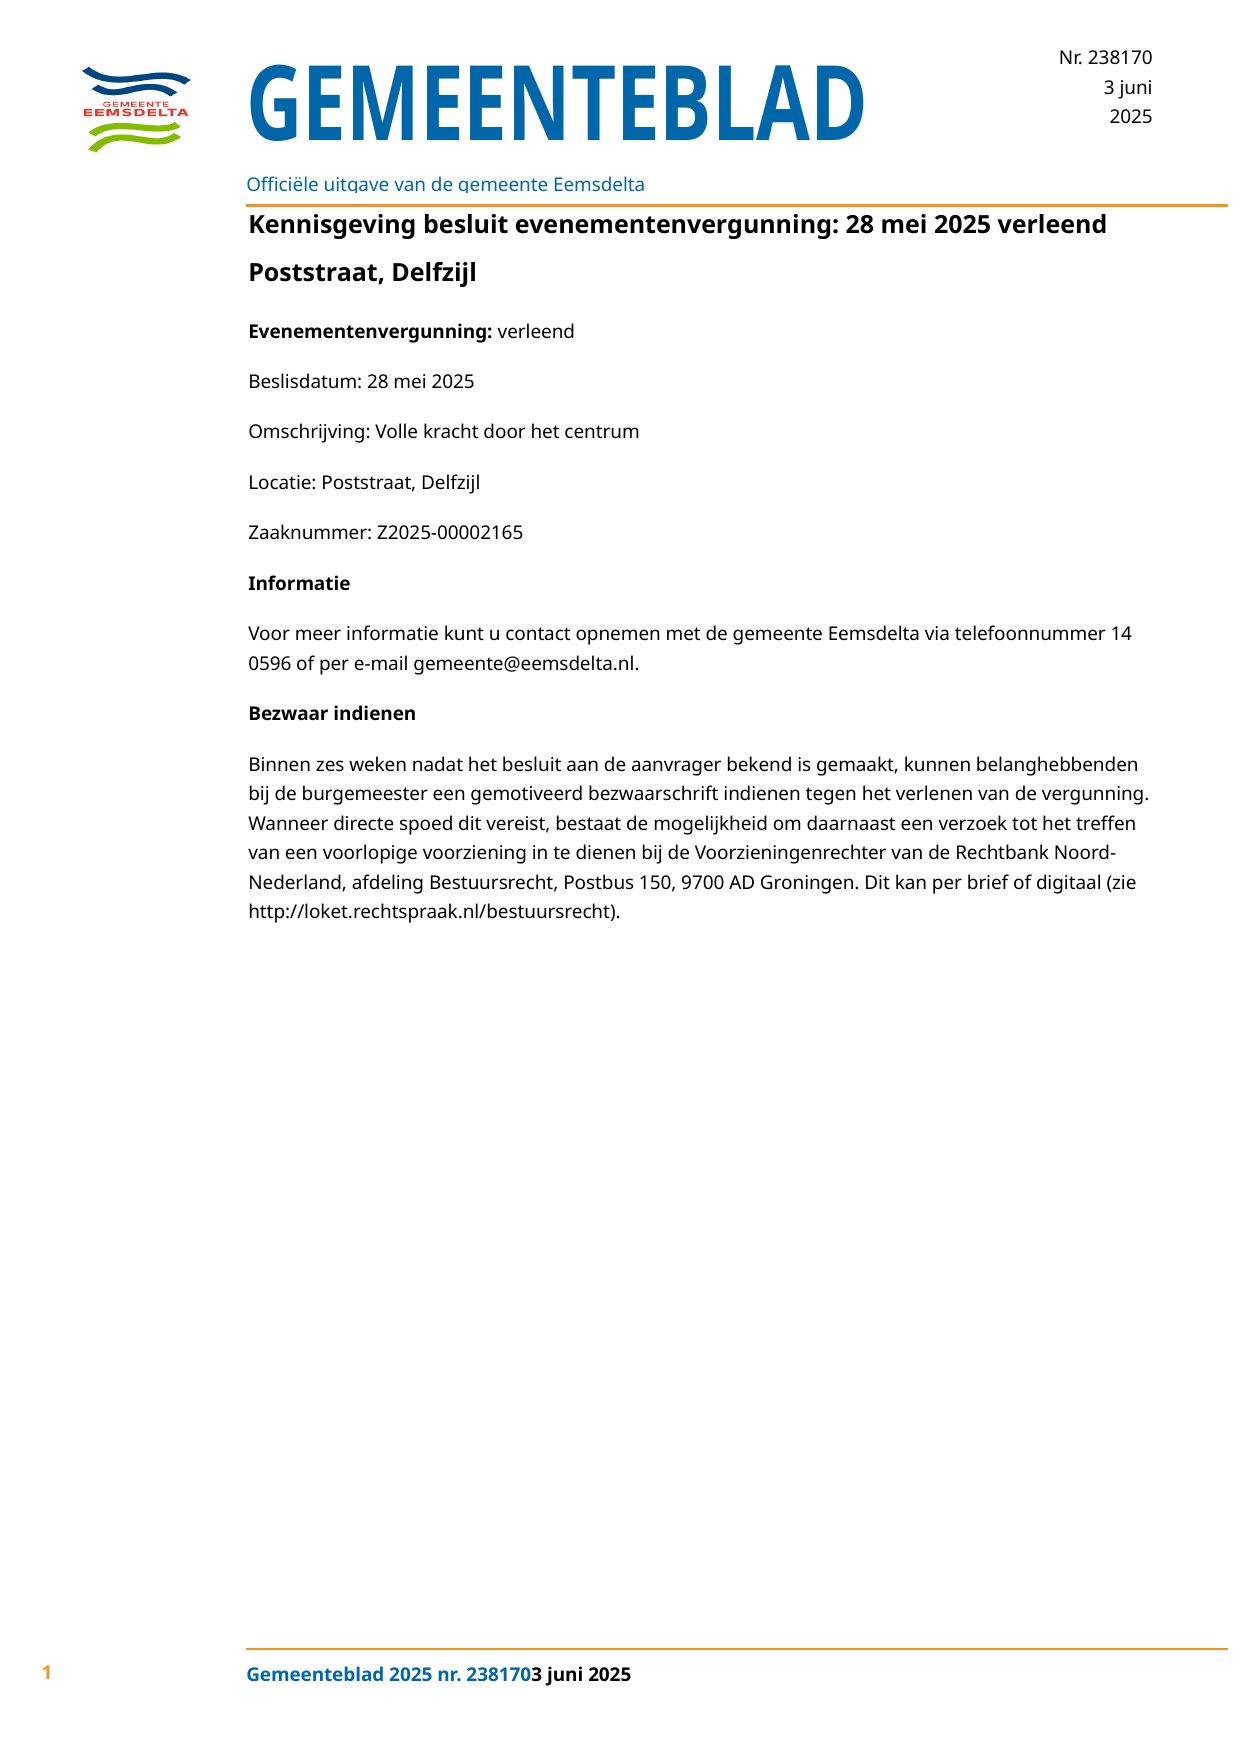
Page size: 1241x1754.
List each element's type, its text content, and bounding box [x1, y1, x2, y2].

text Zaaknummer: Z2025-00002165 [248, 519, 1152, 545]
text Beslisdatum: 28 mei 2025 [248, 368, 1152, 394]
text Informatie [248, 570, 1152, 596]
text Omschrijving: Volle kracht door het centrum [248, 419, 1152, 444]
text Kennisgeving besluit evenementenvergunning: 28 mei 2025 verleend Poststraat, Delfzijl [248, 207, 1152, 288]
text Locatie: Poststraat, Delfzijl [248, 469, 1152, 495]
picture [41, 47, 231, 172]
text Voor meer informatie kunt u contact opnemen met de gemeente Eemsdelta via telefoonnummer 14 0596 of per e-mail gemeente@eemsdelta.nl. [248, 620, 1152, 676]
text Bezwaar indienen [248, 700, 1152, 726]
text Evenementenvergunning: verleend [248, 318, 1152, 344]
text Binnen zes weken nadat het besluit aan de aanvrager bekend is gemaakt, kunnen belanghebbenden bij de burgemeester een gemotiveerd bezwaarschrift indienen tegen het verlenen van de vergunning. Wanneer directe spoed dit vereist, bestaat de mogelijkheid om daarnaast een verzoek tot het treffen van een voorlopige voorziening in te dienen bij de Voorzieningenrechter van de Rechtbank Noord-Nederland, afdeling Bestuursrecht, Postbus 150, 9700 AD Groningen. Dit kan per brief of digitaal (zie http://loket.rechtspraak.nl/bestuursrecht). [248, 751, 1152, 924]
